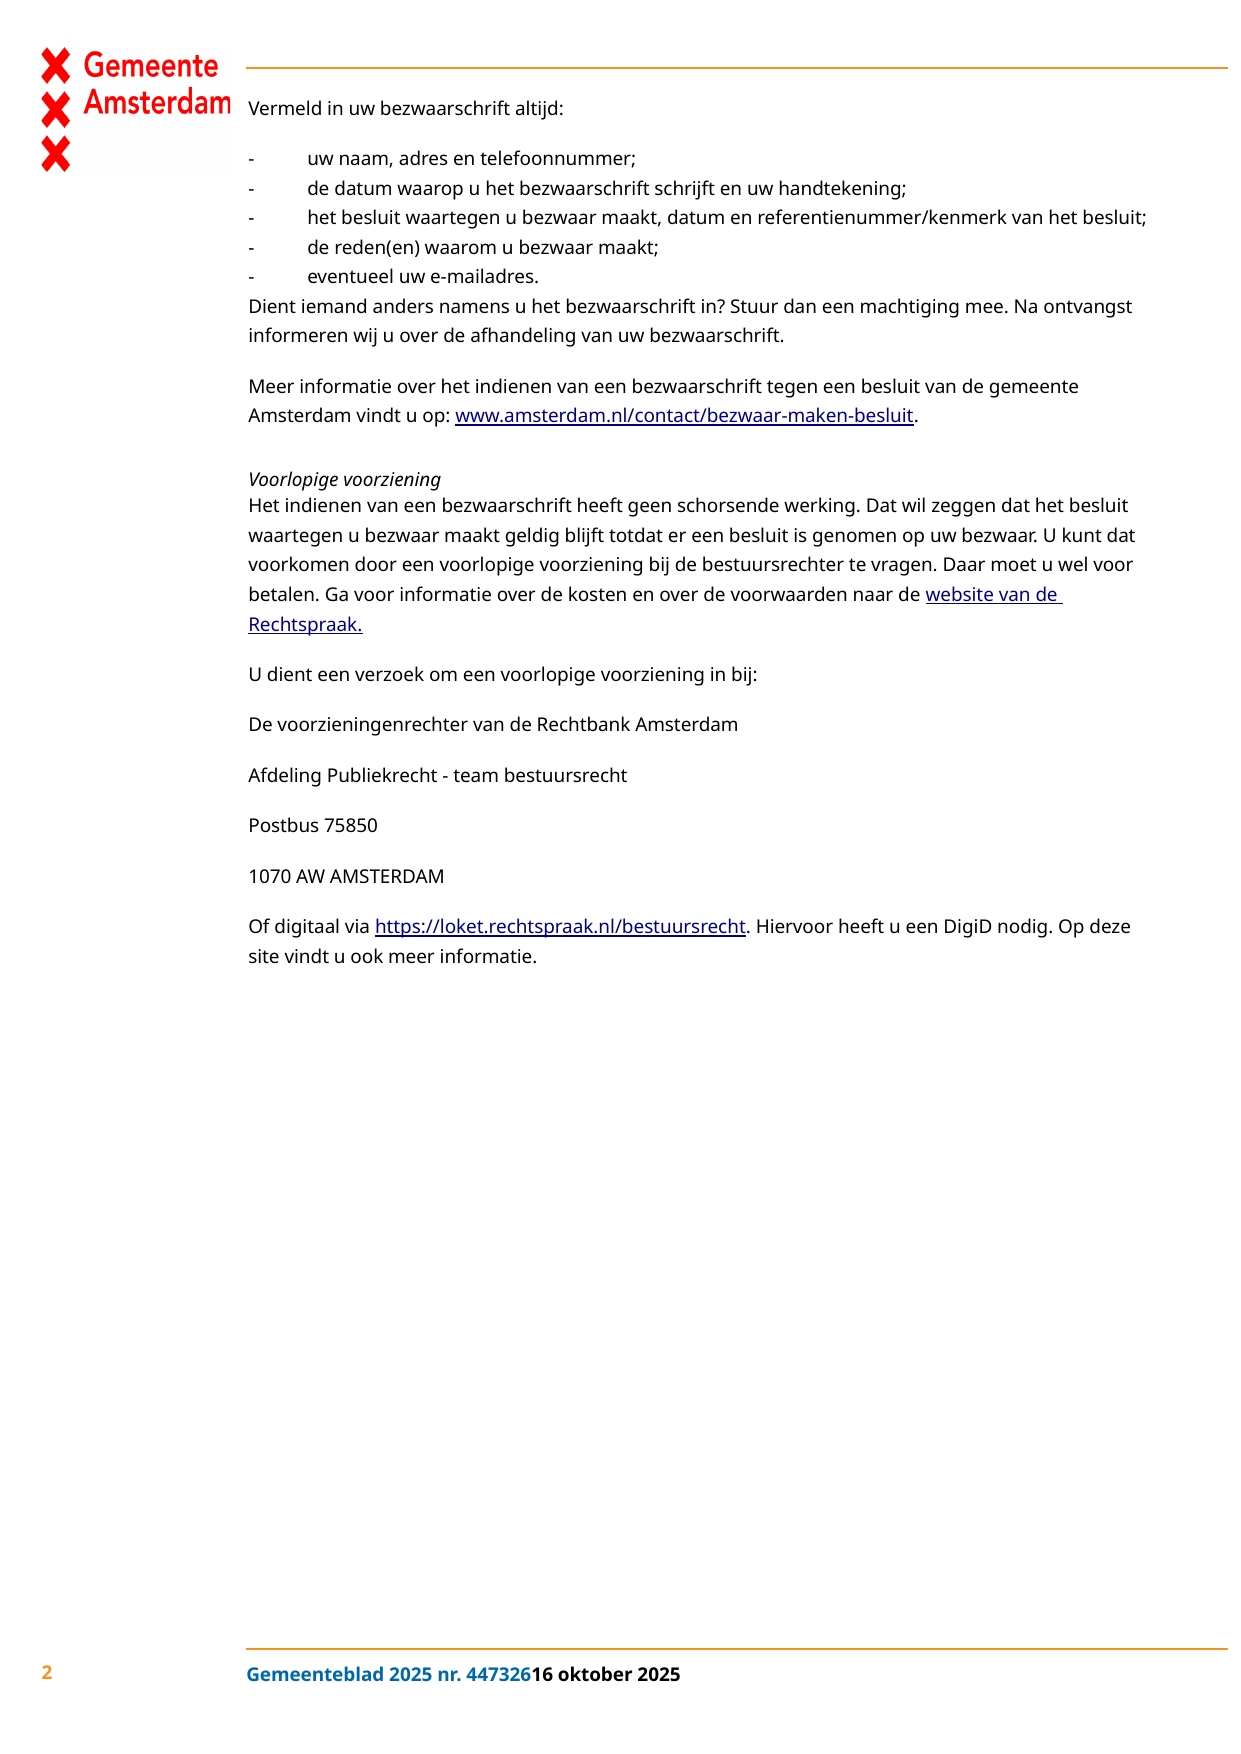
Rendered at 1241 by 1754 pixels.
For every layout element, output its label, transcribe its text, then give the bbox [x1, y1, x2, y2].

text 1070 AW AMSTERDAM [248, 863, 1152, 888]
text Dient iemand anders namens u het bezwaarschrift in? Stuur dan een machtiging mee. Na ontvangst informeren wij u over de afhandeling van uw bezwaarschrift. [248, 293, 1152, 348]
list de reden(en) waarom u bezwaar maakt; [248, 234, 1152, 260]
list het besluit waartegen u bezwaar maakt, datum en referentienummer/kenmerk van het besluit; [248, 204, 1152, 230]
list de datum waarop u het bezwaarschrift schrijft en uw handtekening; [248, 175, 1152, 201]
list eventueel uw e-mailadres. [248, 263, 1152, 289]
text Of digitaal via https://loket.rechtspraak.nl/bestuursrecht. Hiervoor heeft u een DigiD nodig. Op deze site vindt u ook meer informatie. [248, 913, 1152, 968]
text Postbus 75850 [248, 812, 1152, 838]
text De voorzieningenrechter van de Rechtbank Amsterdam [248, 712, 1152, 737]
picture [41, 47, 231, 172]
list uw naam, adres en telefoonnummer; [248, 145, 1152, 171]
text Het indienen van een bezwaarschrift heeft geen schorsende werking. Dat wil zeggen dat het besluit waartegen u bezwaar maakt geldig blijft totdat er een besluit is genomen op uw bezwaar. U kunt dat voorkomen door een voorlopige voorziening bij de bestuursrechter te vragen. Daar moet u wel voor betalen. Ga voor informatie over de kosten en over de voorwaarden naar de website van de Rechtspraak. [248, 492, 1152, 636]
text Meer informatie over het indienen van een bezwaarschrift tegen een besluit van de gemeente Amsterdam vindt u op: www.amsterdam.nl/contact/bezwaar-maken-besluit. [248, 373, 1152, 428]
text Voorlopige voorziening [248, 467, 1152, 492]
text Vermeld in uw bezwaarschrift altijd: [248, 95, 1152, 121]
text Afdeling Publiekrecht - team bestuursrecht [248, 762, 1152, 788]
text U dient een verzoek om een voorlopige voorziening in bij: [248, 661, 1152, 687]
